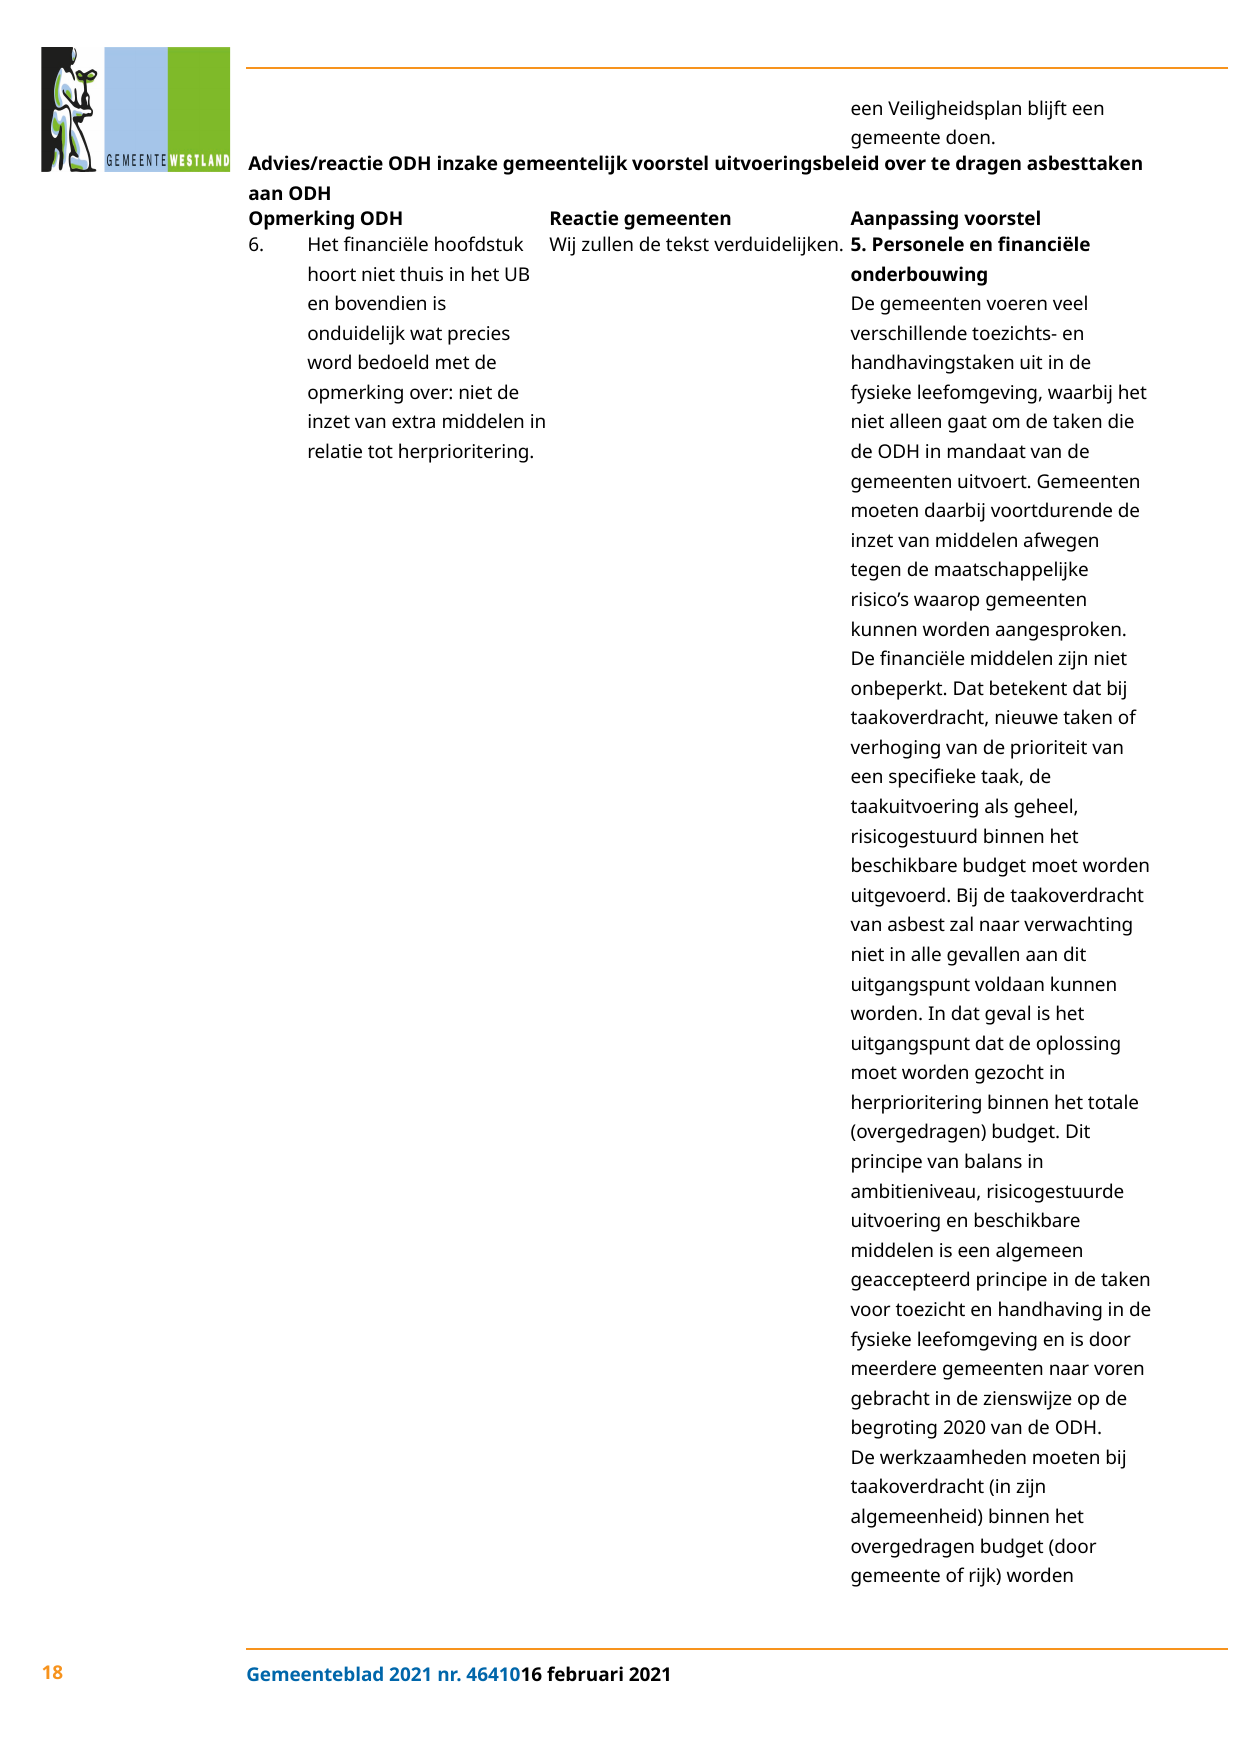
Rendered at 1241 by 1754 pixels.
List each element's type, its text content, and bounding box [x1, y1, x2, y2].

table_cell 5. Personele en financiële onderbouwing De gemeenten voeren veel verschillende toezichts- en handhavingstaken uit in de fysieke leefomgeving, waarbij het niet alleen gaat om de taken die de ODH in mandaat van de gemeenten uitvoert. Gemeenten moeten daarbij voortdurende de inzet van middelen afwegen tegen de maatschappelijke risico’s waarop gemeenten kunnen worden aangesproken. De financiële middelen zijn niet onbeperkt. Dat betekent dat bij taakoverdracht, nieuwe taken of verhoging van de prioriteit van een specifieke taak, de taakuitvoering als geheel, risicogestuurd binnen het beschikbare budget moet worden uitgevoerd. Bij de taakoverdracht van asbest zal naar verwachting niet in alle gevallen aan dit uitgangspunt voldaan kunnen worden. In dat geval is het uitgangspunt dat de oplossing moet worden gezocht in herprioritering binnen het totale (overgedragen) budget. Dit principe van balans in ambitieniveau, risicogestuurde uitvoering en beschikbare middelen is een algemeen geaccepteerd principe in de taken voor toezicht en handhaving in de fysieke leefomgeving en is door meerdere gemeenten naar voren gebracht in de zienswijze op de begroting 2020 van de ODH. De werkzaamheden moeten bij taakoverdracht (in zijn algemeenheid) binnen het overgedragen budget (door gemeente of rijk) worden [850, 231, 1152, 1588]
table_cell Advies/reactie ODH inzake gemeentelijk voorstel uitvoeringsbeleid over te dragen asbesttaken aan ODH [248, 150, 1152, 205]
table_cell Aanpassing voorstel [850, 205, 1152, 231]
table_cell Het financiële hoofdstuk hoort niet thuis in het UB en bovendien is onduidelijk wat precies word bedoeld met de opmerking over: niet de inzet van extra middelen in relatie tot herprioritering. [248, 231, 549, 1588]
table_cell [248, 95, 549, 150]
table_cell een Veiligheidsplan blijft een gemeente doen. [850, 95, 1152, 150]
picture [41, 47, 231, 172]
table_cell Reactie gemeenten [549, 205, 850, 231]
table_cell [549, 95, 850, 150]
table_cell Wij zullen de tekst verduidelijken. [549, 231, 850, 1588]
table_cell Opmerking ODH [248, 205, 549, 231]
